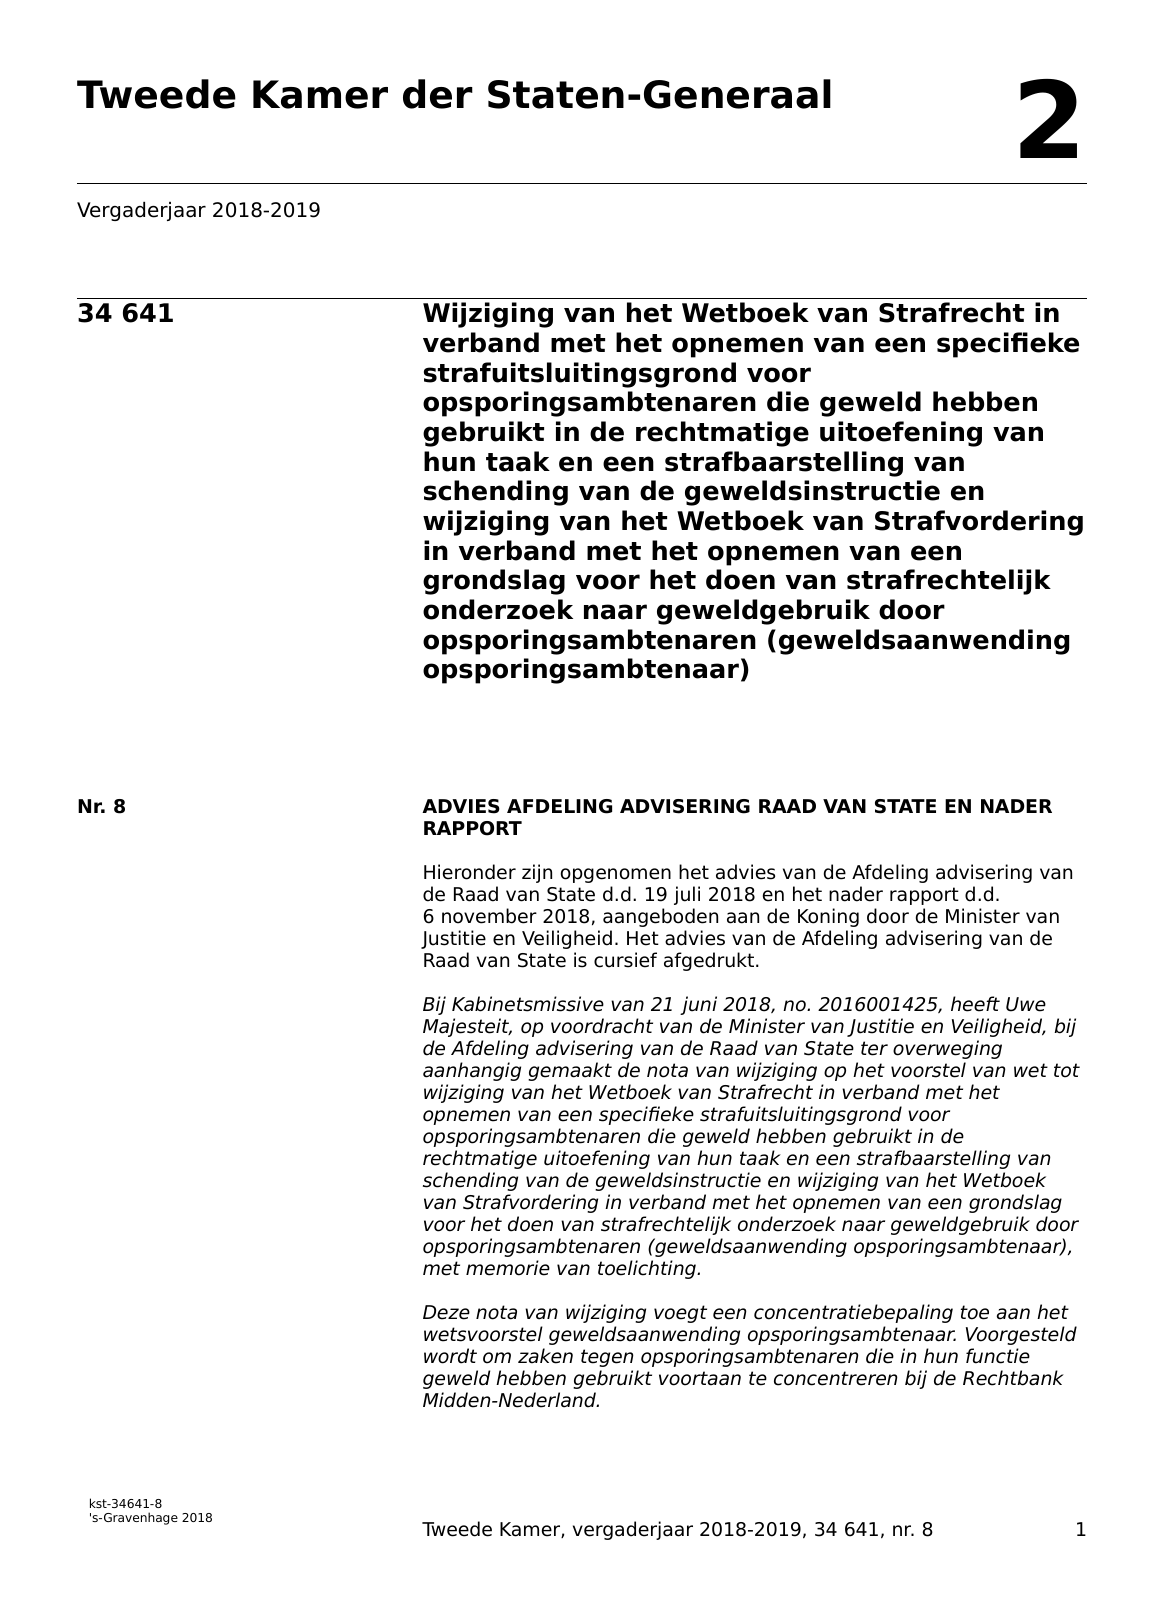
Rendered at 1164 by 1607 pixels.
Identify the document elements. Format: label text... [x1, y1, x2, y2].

table_cell Vergaderjaar 2018-2019 [77, 184, 1087, 298]
text Bij Kabinetsmissive van 21 juni 2018, no. 2016001425, heeft Uwe Majesteit, op voordracht van de Minister van Justitie en Veiligheid, bij de Afdeling advisering van de Raad van State ter overweging aanhangig gemaakt de nota van wijziging op het voorstel van wet tot wijziging van het Wetboek van Strafrecht in verband met het opnemen van een specifieke strafuitsluitingsgrond voor opsporingsambtenaren die geweld hebben gebruikt in de rechtmatige uitoefening van hun taak en een strafbaarstelling van schending van de geweldsinstructie en wijziging van het Wetboek van Strafvordering in verband met het opnemen van een grondslag voor het doen van strafrechtelijk onderzoek naar geweldgebruik door opsporingsambtenaren (geweldsaanwending opsporingsambtenaar), met memorie van toelichting. [422, 994, 1087, 1280]
text kst-34641-8 [88, 1497, 323, 1511]
subtitle Nr. 8 ADVIES AFDELING ADVISERING RAAD VAN STATE EN NADER RAPPORT [77, 796, 1087, 840]
text Deze nota van wijziging voegt een concentratiebepaling toe aan het wetsvoorstel geweldsaanwending opsporingsambtenaar. Voorgesteld wordt om zaken tegen opsporingsambtenaren die in hun functie geweld hebben gebruikt voortaan te concentreren bij de Rechtbank Midden-Nederland. [422, 1302, 1087, 1412]
text 's-Gravenhage 2018 [88, 1511, 323, 1525]
table_header Tweede Kamer der Staten-Generaal [77, 59, 886, 183]
subtitle 34 641 Wijziging van het Wetboek van Strafrecht in verband met het opnemen van een specifieke strafuitsluitingsgrond voor opsporingsambtenaren die geweld hebben gebruikt in de rechtmatige uitoefening van hun taak en een strafbaarstelling van schending van de geweldsinstructie en wijziging van het Wetboek van Strafvordering in verband met het opnemen van een grondslag voor het doen van strafrechtelijk onderzoek naar geweldgebruik door opsporingsambtenaren (geweldsaanwending opsporingsambtenaar) [77, 299, 1087, 685]
table_header 2 [886, 59, 1087, 183]
text Hieronder zijn opgenomen het advies van de Afdeling advisering van de Raad van State d.d. 19 juli 2018 en het nader rapport d.d. 6 november 2018, aangeboden aan de Koning door de Minister van Justitie en Veiligheid. Het advies van de Afdeling advisering van de Raad van State is cursief afgedrukt. [422, 862, 1087, 972]
